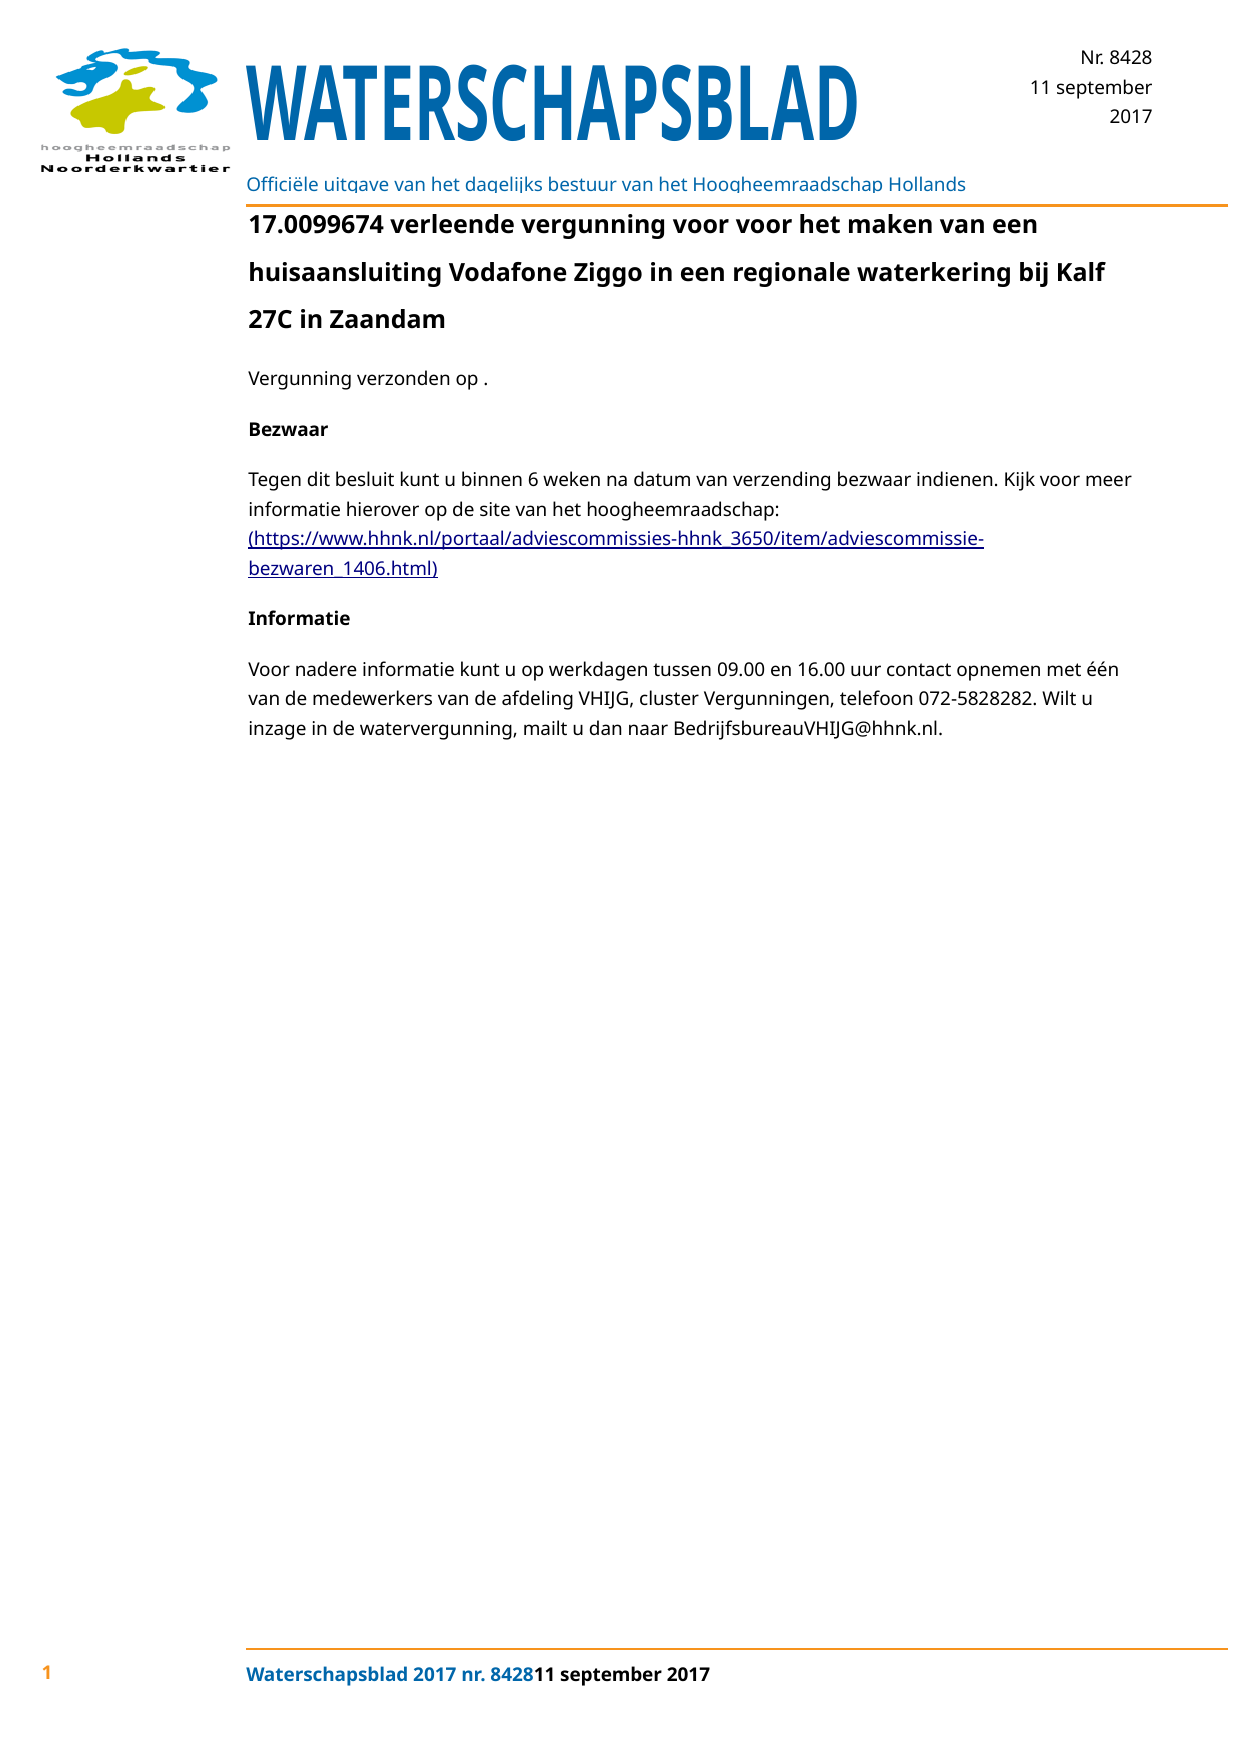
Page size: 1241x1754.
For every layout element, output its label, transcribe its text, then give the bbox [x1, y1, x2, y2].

text 17.0099674 verleende vergunning voor voor het maken van een huisaansluiting Vodafone Ziggo in een regionale waterkering bij Kalf 27C in Zaandam [248, 207, 1152, 336]
text Informatie [248, 606, 1152, 631]
text Vergunning verzonden op . [248, 366, 1152, 391]
text Tegen dit besluit kunt u binnen 6 weken na datum van verzending bezwaar indienen. Kijk voor meer informatie hierover op de site van het hoogheemraadschap: (https://www.hhnk.nl/portaal/adviescommissies-hhnk_3650/item/adviescommissie-bezwaren_1406.html) [248, 466, 1152, 581]
text Voor nadere informatie kunt u op werkdagen tussen 09.00 en 16.00 uur contact opnemen met één van de medewerkers van de afdeling VHIJG, cluster Vergunningen, telefoon 072-5828282. Wilt u inzage in de watervergunning, mailt u dan naar BedrijfsbureauVHIJG@hhnk.nl. [248, 656, 1152, 741]
picture [41, 47, 231, 172]
text Bezwaar [248, 416, 1152, 442]
